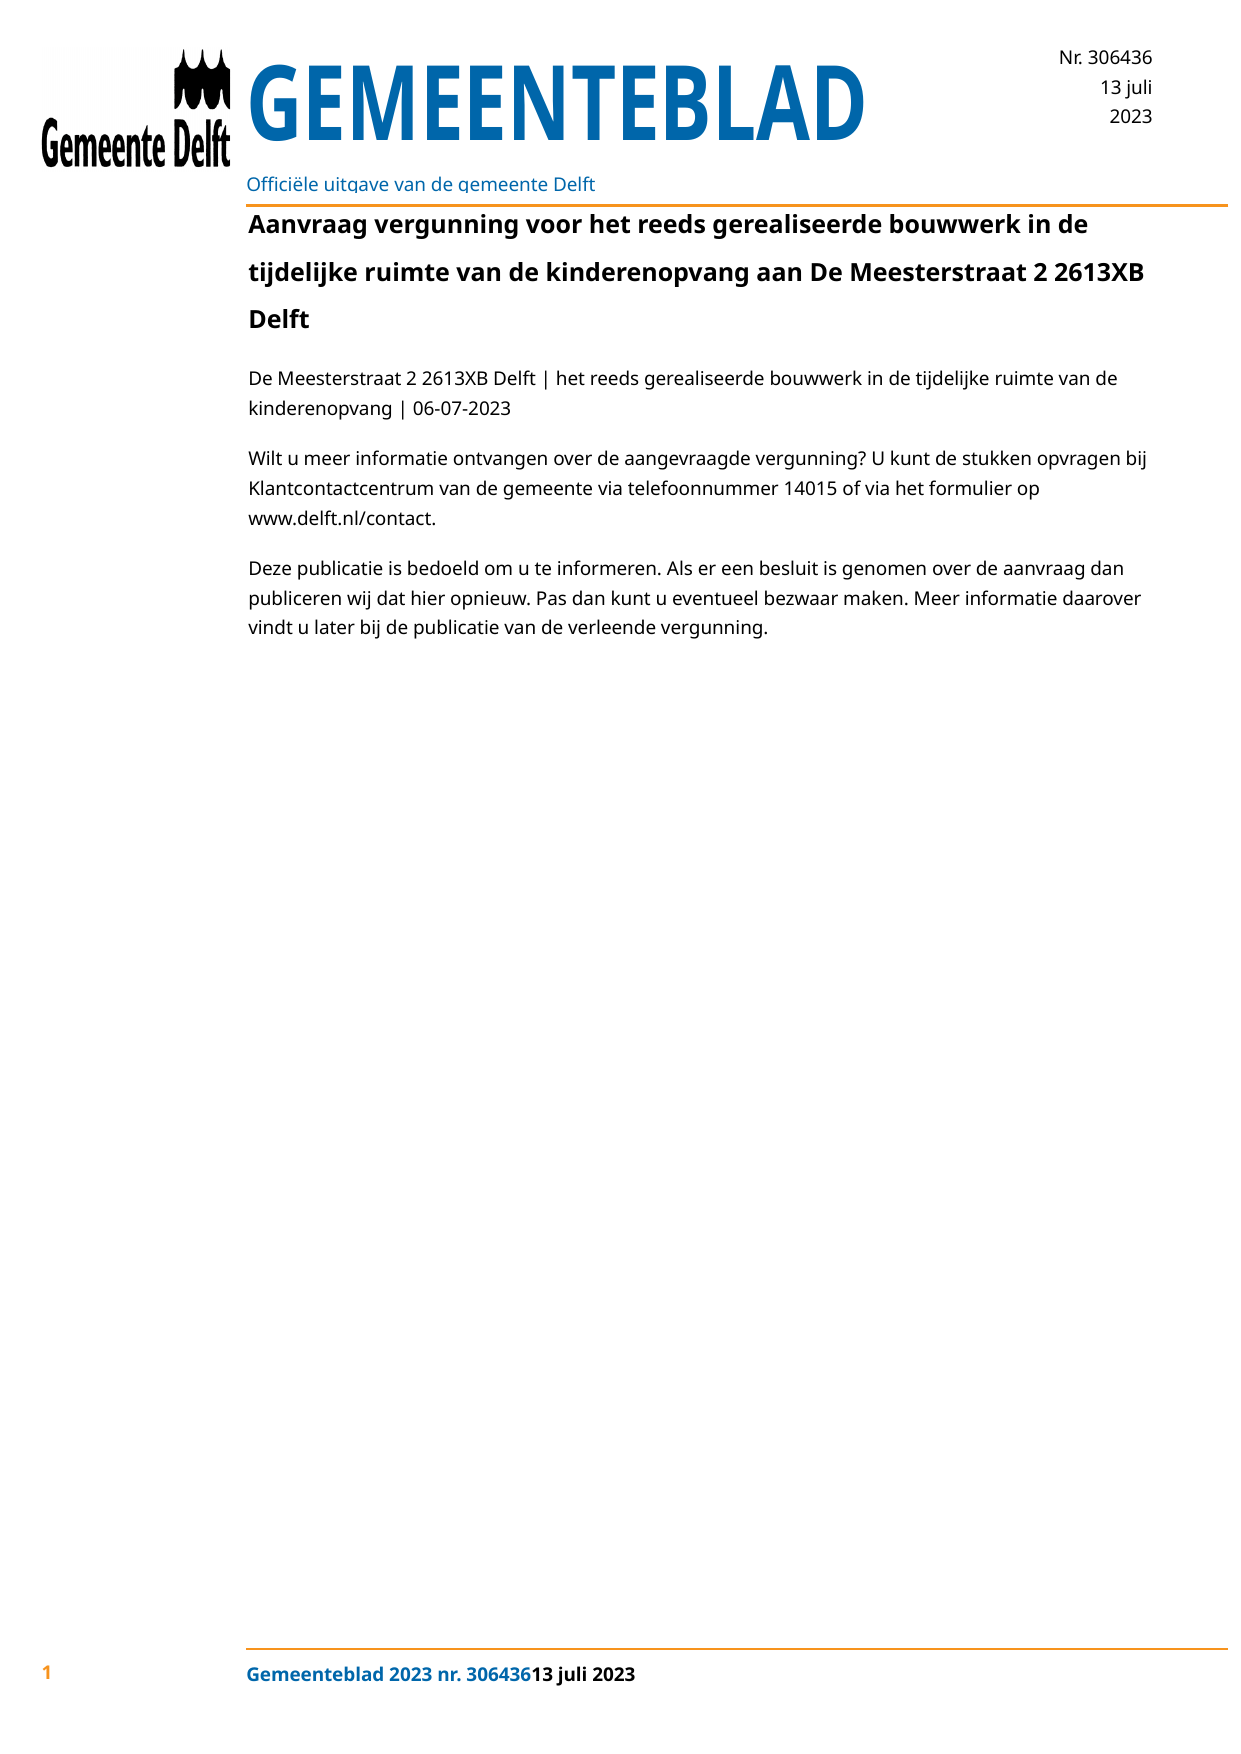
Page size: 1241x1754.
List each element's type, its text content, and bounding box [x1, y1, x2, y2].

text Aanvraag vergunning voor het reeds gerealiseerde bouwwerk in de tijdelijke ruimte van de kinderenopvang aan De Meesterstraat 2 2613XB Delft [248, 207, 1152, 336]
text Wilt u meer informatie ontvangen over de aangevraagde vergunning? U kunt de stukken opvragen bij Klantcontactcentrum van de gemeente via telefoonnummer 14015 of via het formulier op www.delft.nl/contact. [248, 446, 1152, 530]
text De Meesterstraat 2 2613XB Delft | het reeds gerealiseerde bouwwerk in de tijdelijke ruimte van de kinderenopvang | 06-07-2023 [248, 366, 1152, 421]
text Deze publicatie is bedoeld om u te informeren. Als er een besluit is genomen over de aanvraag dan publiceren wij dat hier opnieuw. Pas dan kunt u eventueel bezwaar maken. Meer informatie daarover vindt u later bij de publicatie van de verleende vergunning. [248, 555, 1152, 640]
picture [41, 47, 231, 172]
